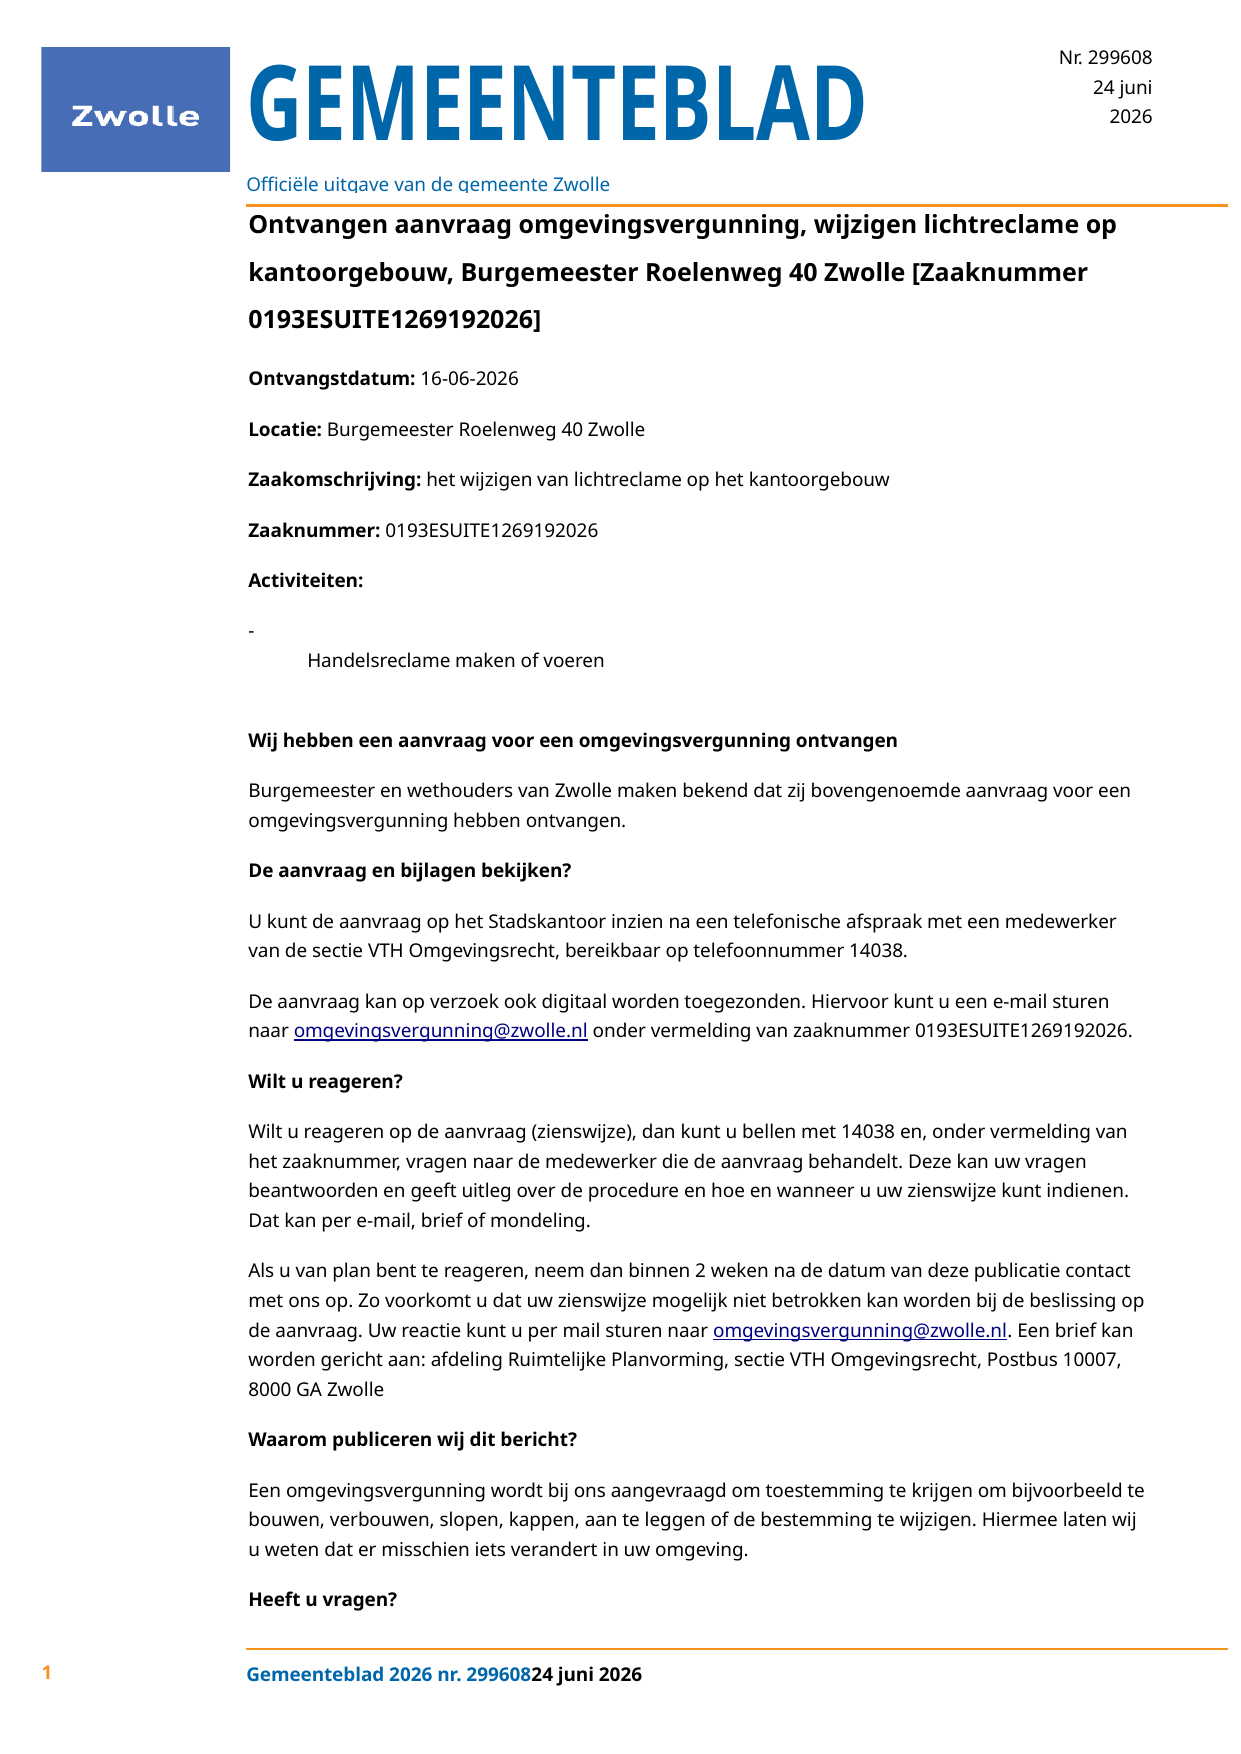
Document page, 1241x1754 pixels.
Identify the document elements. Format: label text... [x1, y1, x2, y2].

text Locatie: Burgemeester Roelenweg 40 Zwolle [248, 416, 1152, 442]
text Een omgevingsvergunning wordt bij ons aangevraagd om toestemming te krijgen om bijvoorbeeld te bouwen, verbouwen, slopen, kappen, aan te leggen of de bestemming te wijzigen. Hiermee laten wij u weten dat er misschien iets verandert in uw omgeving. [248, 1477, 1152, 1562]
text Burgemeester en wethouders van Zwolle maken bekend dat zij bovengenoemde aanvraag voor een omgevingsvergunning hebben ontvangen. [248, 778, 1152, 833]
text Zaakomschrijving: het wijzigen van lichtreclame op het kantoorgebouw [248, 466, 1152, 492]
text Zaaknummer: 0193ESUITE1269192026 [248, 517, 1152, 542]
text U kunt de aanvraag op het Stadskantoor inzien na een telefonische afspraak met een medewerker van de sectie VTH Omgevingsrecht, bereikbaar op telefoonnummer 14038. [248, 908, 1152, 963]
text Wilt u reageren? [248, 1068, 1152, 1094]
text Activiteiten: [248, 567, 1152, 593]
text Ontvangen aanvraag omgevingsvergunning, wijzigen lichtreclame op kantoorgebouw, Burgemeester Roelenweg 40 Zwolle [Zaaknummer 0193ESUITE1269192026] [248, 207, 1152, 336]
text De aanvraag en bijlagen bekijken? [248, 858, 1152, 883]
text Waarom publiceren wij dit bericht? [248, 1426, 1152, 1452]
text Ontvangstdatum: 16-06-2026 [248, 366, 1152, 391]
text Als u van plan bent te reageren, neem dan binnen 2 weken na de datum van deze publicatie contact met ons op. Zo voorkomt u dat uw zienswijze mogelijk niet betrokken kan worden bij de beslissing op de aanvraag. Uw reactie kunt u per mail sturen naar omgevingsvergunning@zwolle.nl. Een brief kan worden gericht aan: afdeling Ruimtelijke Planvorming, sectie VTH Omgevingsrecht, Postbus 10007, 8000 GA Zwolle [248, 1258, 1152, 1402]
picture [41, 47, 231, 172]
list Handelsreclame maken of voeren [248, 647, 1152, 673]
text Wij hebben een aanvraag voor een omgevingsvergunning ontvangen [248, 727, 1152, 753]
text De aanvraag kan op verzoek ook digitaal worden toegezonden. Hiervoor kunt u een e-mail sturen naar omgevingsvergunning@zwolle.nl onder vermelding van zaaknummer 0193ESUITE1269192026. [248, 988, 1152, 1043]
text Wilt u reageren op de aanvraag (zienswijze), dan kunt u bellen met 14038 en, onder vermelding van het zaaknummer, vragen naar de medewerker die de aanvraag behandelt. Deze kan uw vragen beantwoorden en geeft uitleg over de procedure en hoe en wanneer u uw zienswijze kunt indienen. Dat kan per e-mail, brief of mondeling. [248, 1118, 1152, 1233]
text Heeft u vragen? [248, 1586, 1152, 1612]
